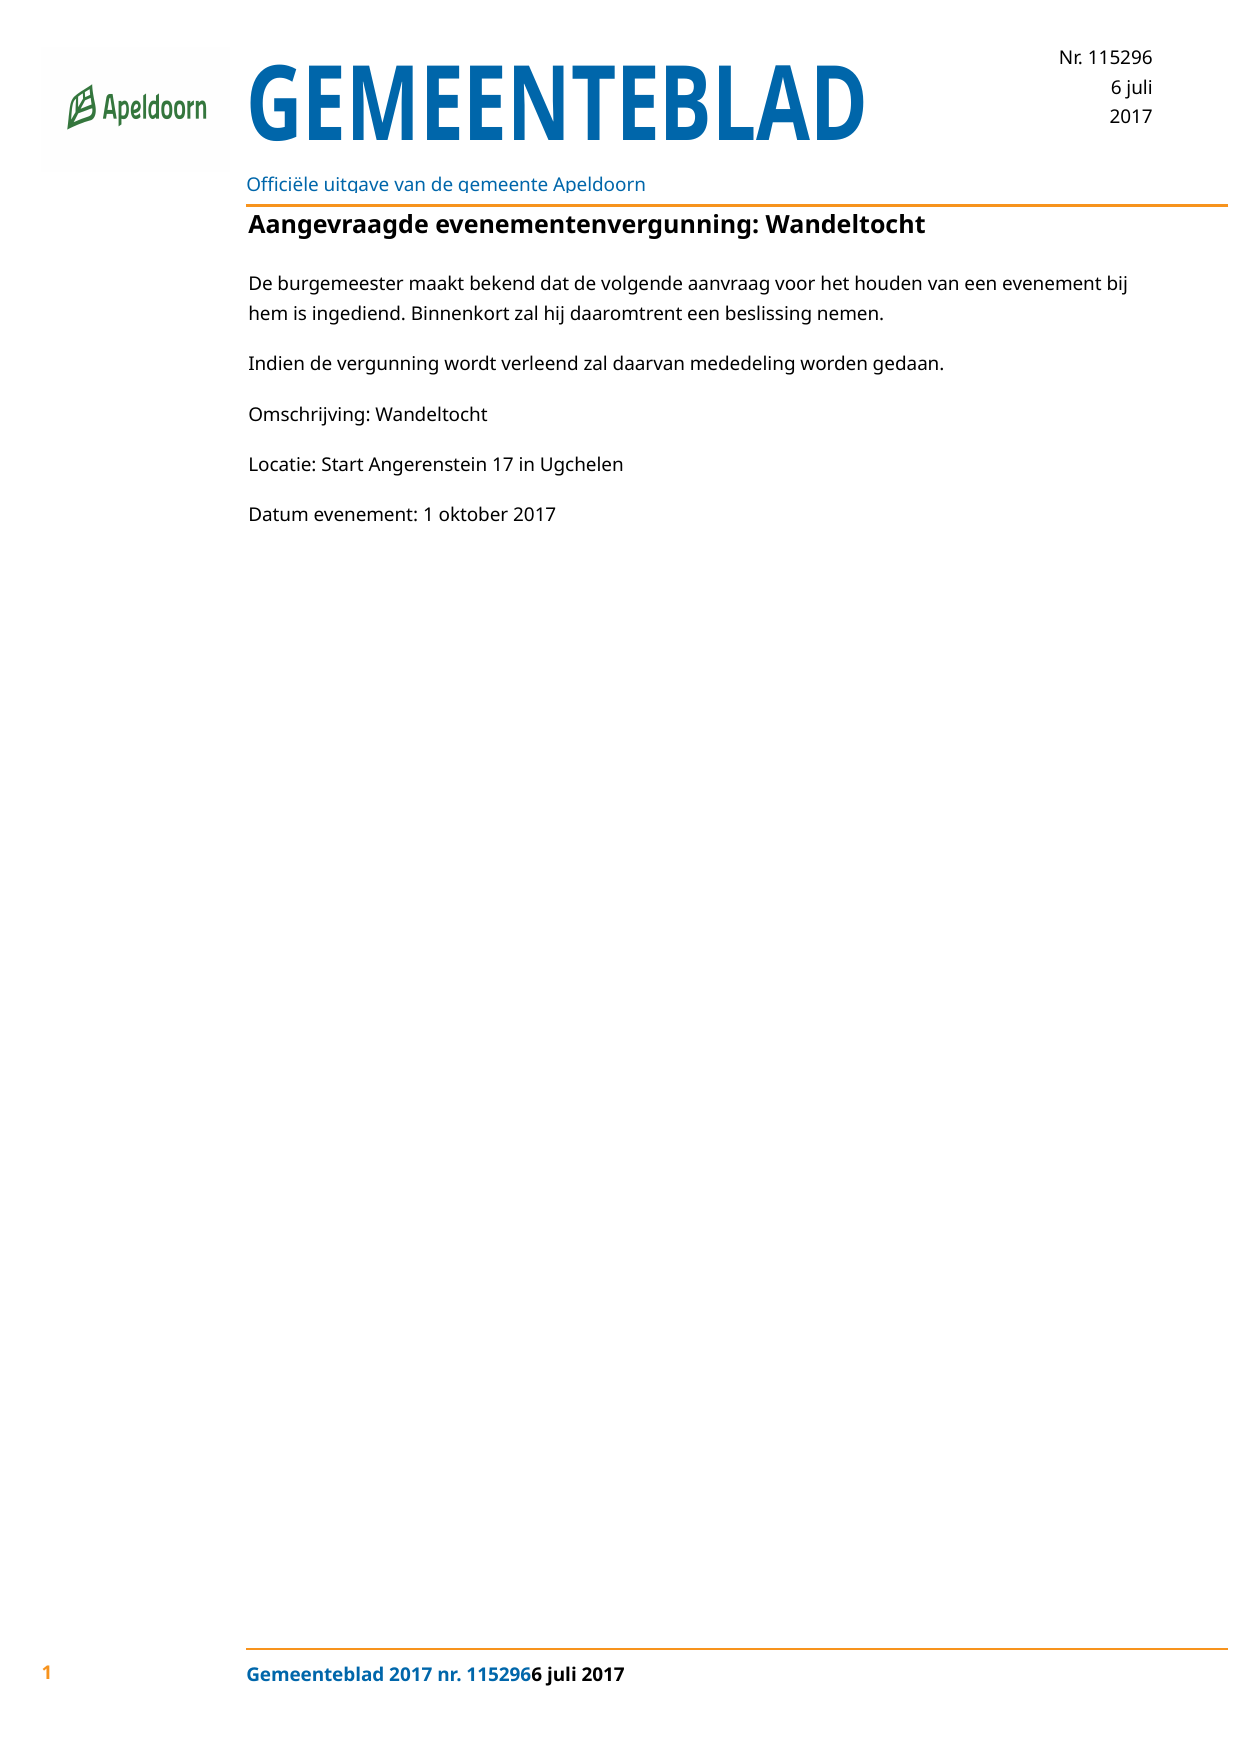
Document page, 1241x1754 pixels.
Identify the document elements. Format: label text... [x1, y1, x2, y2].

text Locatie: Start Angerenstein 17 in Ugchelen [248, 451, 1152, 477]
text De burgemeester maakt bekend dat de volgende aanvraag voor het houden van een evenement bij hem is ingediend. Binnenkort zal hij daaromtrent een beslissing nemen. [248, 270, 1152, 326]
text Aangevraagde evenementenvergunning: Wandeltocht [248, 207, 1152, 241]
picture [41, 47, 231, 172]
text Indien de vergunning wordt verleend zal daarvan mededeling worden gedaan. [248, 350, 1152, 376]
text Datum evenement: 1 oktober 2017 [248, 502, 1152, 527]
text Omschrijving: Wandeltocht [248, 401, 1152, 426]
